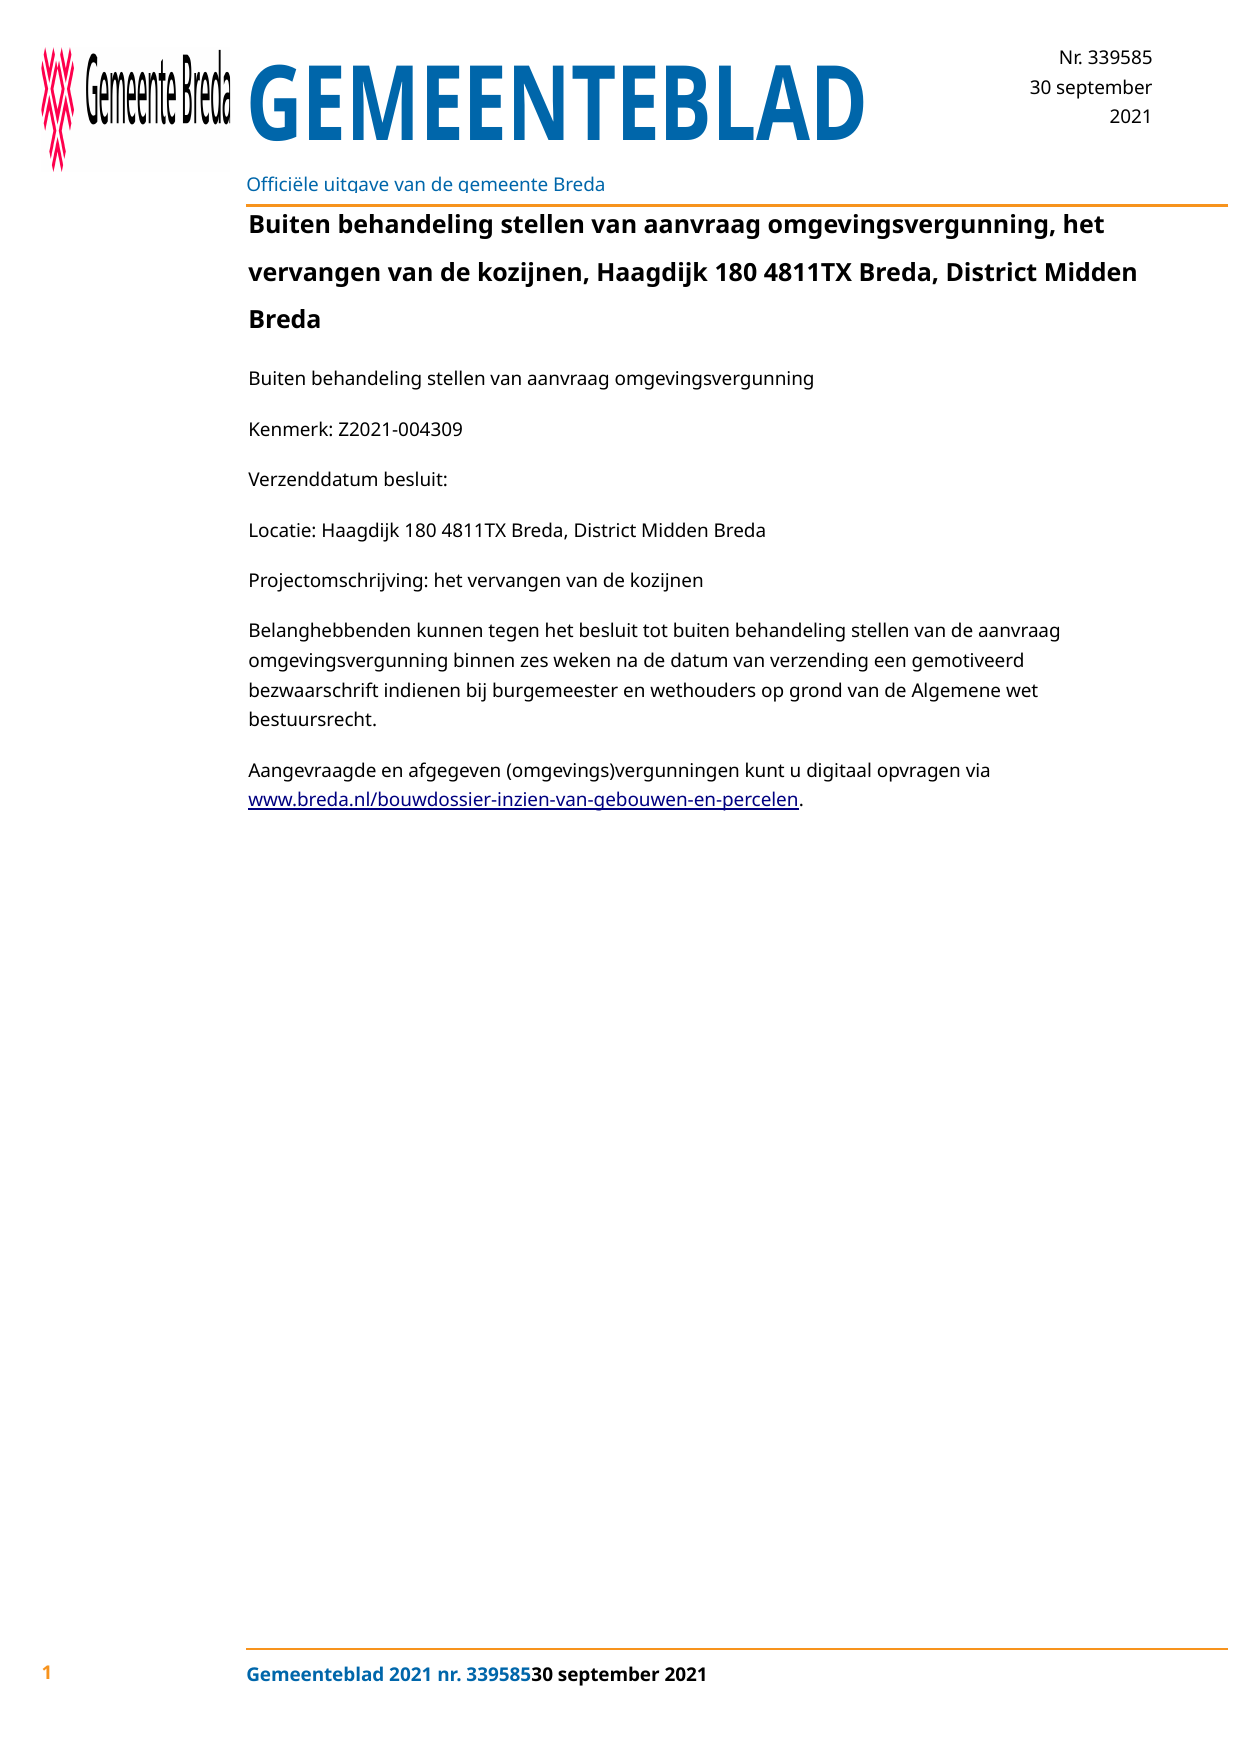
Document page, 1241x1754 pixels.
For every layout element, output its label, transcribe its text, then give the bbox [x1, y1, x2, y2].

text Verzenddatum besluit: [248, 466, 1152, 492]
picture [41, 47, 231, 172]
text Kenmerk: Z2021-004309 [248, 416, 1152, 442]
text Aangevraagde en afgegeven (omgevings)vergunningen kunt u digitaal opvragen via www.breda.nl/bouwdossier-inzien-van-gebouwen-en-percelen. [248, 757, 1152, 812]
text Projectomschrijving: het vervangen van de kozijnen [248, 567, 1152, 593]
text Belanghebbenden kunnen tegen het besluit tot buiten behandeling stellen van de aanvraag omgevingsvergunning binnen zes weken na de datum van verzending een gemotiveerd bezwaarschrift indienen bij burgemeester en wethouders op grond van de Algemene wet bestuursrecht. [248, 618, 1152, 732]
text Locatie: Haagdijk 180 4811TX Breda, District Midden Breda [248, 517, 1152, 542]
text Buiten behandeling stellen van aanvraag omgevingsvergunning [248, 366, 1152, 391]
text Buiten behandeling stellen van aanvraag omgevingsvergunning, het vervangen van de kozijnen, Haagdijk 180 4811TX Breda, District Midden Breda [248, 207, 1152, 336]
